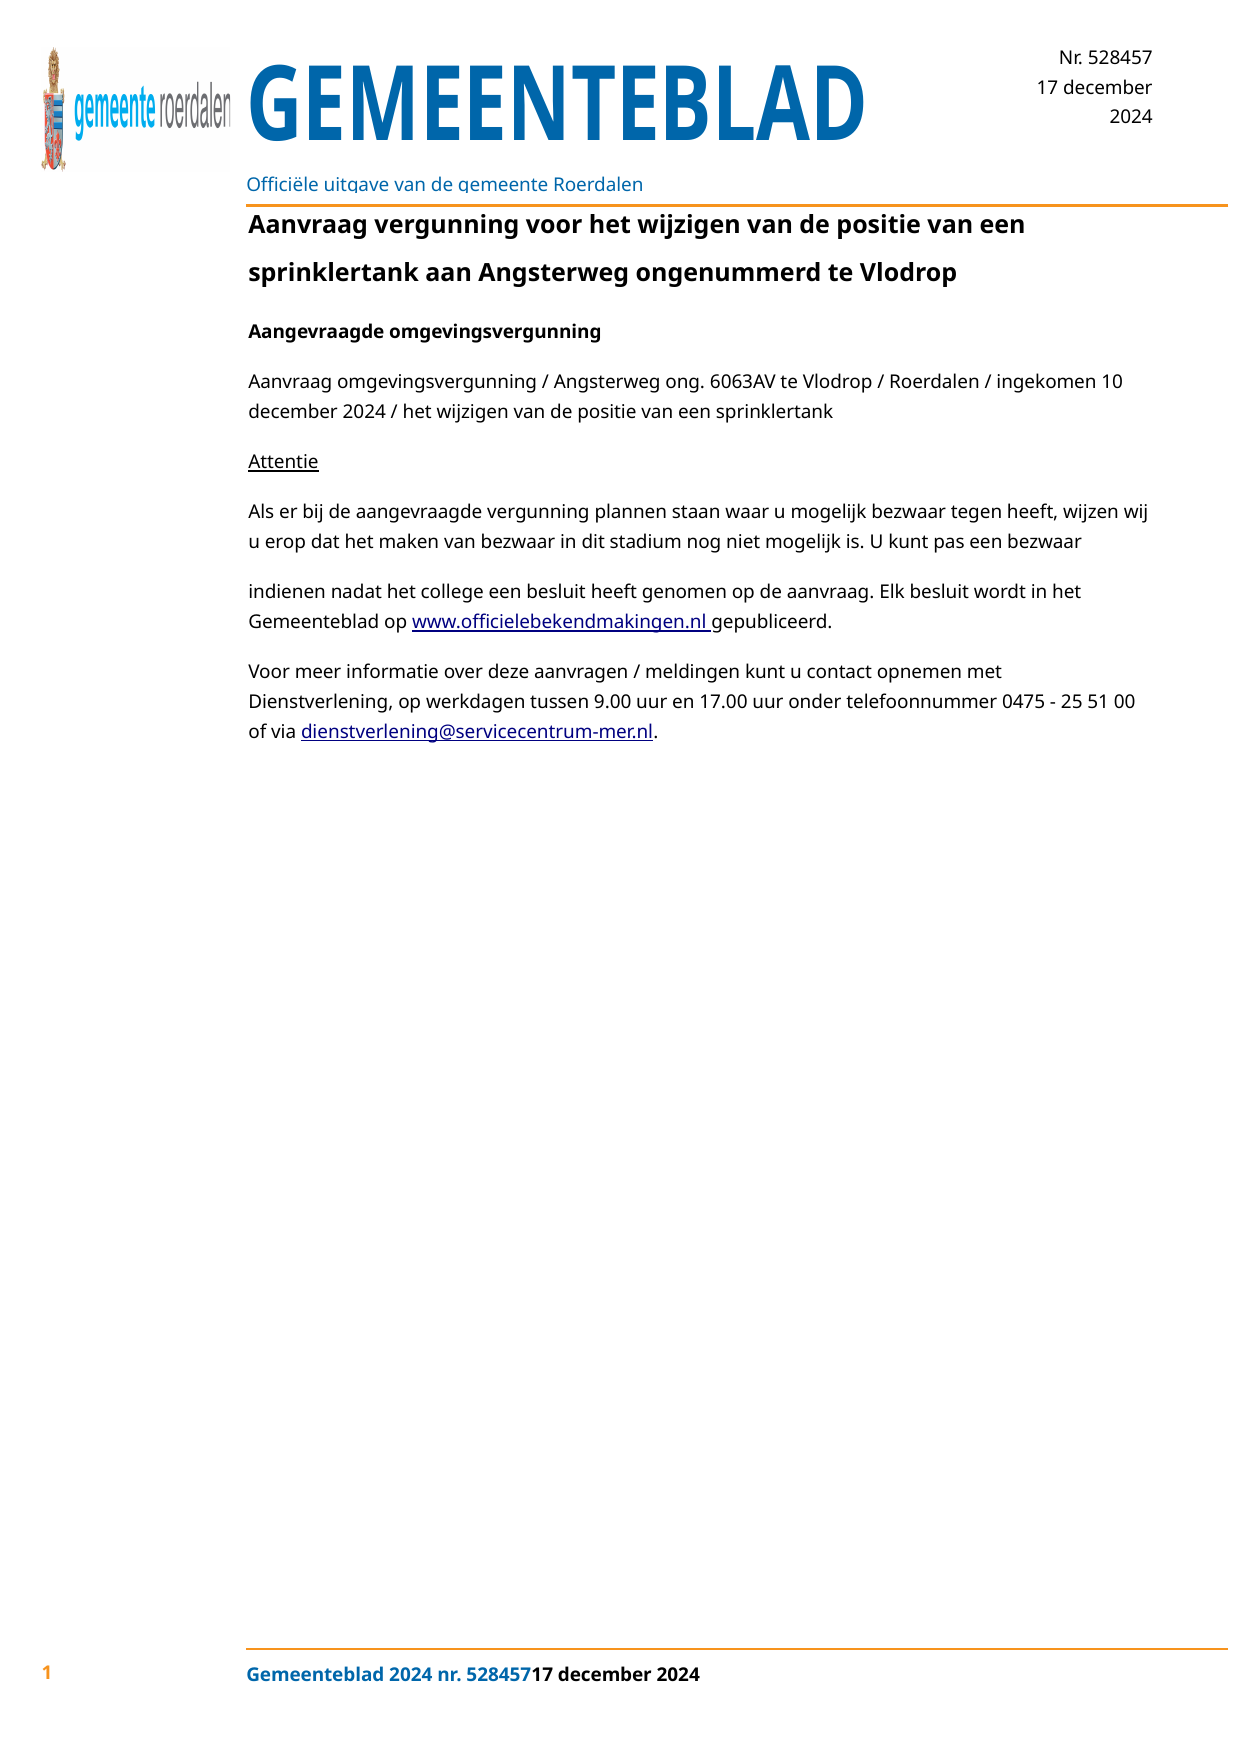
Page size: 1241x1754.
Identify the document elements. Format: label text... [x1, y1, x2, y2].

text Aanvraag omgevingsvergunning / Angsterweg ong. 6063AV te Vlodrop / Roerdalen / ingekomen 10 december 2024 / het wijzigen van de positie van een sprinklertank [248, 368, 1152, 424]
picture [41, 47, 231, 172]
text Als er bij de aangevraagde vergunning plannen staan waar u mogelijk bezwaar tegen heeft, wijzen wij u erop dat het maken van bezwaar in dit stadium nog niet mogelijk is. U kunt pas een bezwaar [248, 499, 1152, 554]
text Aangevraagde omgevingsvergunning [248, 318, 1152, 344]
text Voor meer informatie over deze aanvragen / meldingen kunt u contact opnemen met Dienstverlening, op werkdagen tussen 9.00 uur en 17.00 uur onder telefoonnummer 0475 - 25 51 00 of via dienstverlening@servicecentrum-mer.nl. [248, 659, 1152, 744]
text indienen nadat het college een besluit heeft genomen op de aanvraag. Elk besluit wordt in het Gemeenteblad op www.officielebekendmakingen.nl gepubliceerd. [248, 579, 1152, 634]
text Aanvraag vergunning voor het wijzigen van de positie van een sprinklertank aan Angsterweg ongenummerd te Vlodrop [248, 207, 1152, 288]
text Attentie [248, 448, 1152, 474]
